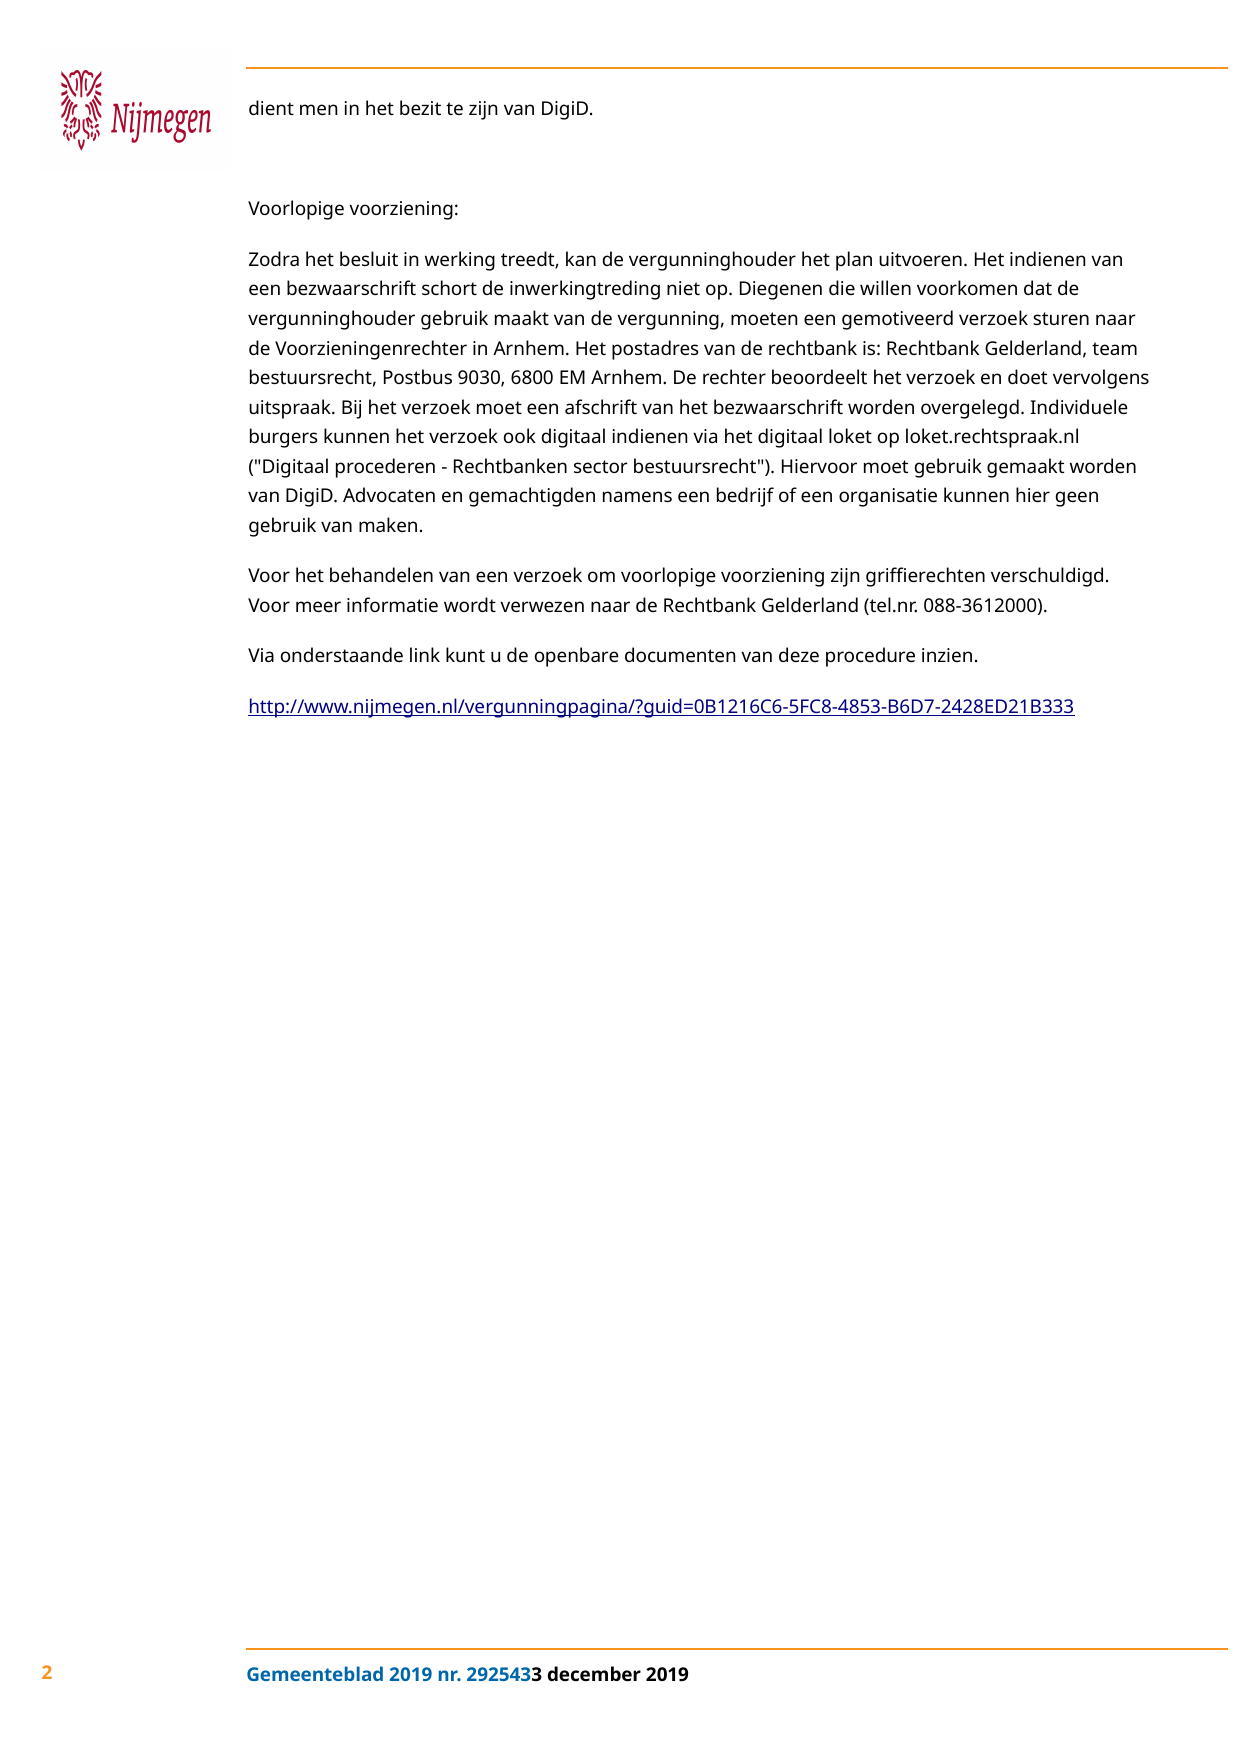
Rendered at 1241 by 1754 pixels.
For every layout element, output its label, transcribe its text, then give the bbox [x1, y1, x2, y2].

text Voorlopige voorziening: [248, 196, 1152, 221]
picture [41, 47, 231, 172]
text Zodra het besluit in werking treedt, kan de vergunninghouder het plan uitvoeren. Het indienen van een bezwaarschrift schort de inwerkingtreding niet op. Diegenen die willen voorkomen dat de vergunninghouder gebruik maakt van de vergunning, moeten een gemotiveerd verzoek sturen naar de Voorzieningenrechter in Arnhem. Het postadres van de rechtbank is: Rechtbank Gelderland, team bestuursrecht, Postbus 9030, 6800 EM Arnhem. De rechter beoordeelt het verzoek en doet vervolgens uitspraak. Bij het verzoek moet een afschrift van het bezwaarschrift worden overgelegd. Individuele burgers kunnen het verzoek ook digitaal indienen via het digitaal loket op loket.rechtspraak.nl ("Digitaal procederen - Rechtbanken sector bestuursrecht"). Hiervoor moet gebruik gemaakt worden van DigiD. Advocaten en gemachtigden namens een bedrijf of een organisatie kunnen hier geen gebruik van maken. [248, 246, 1152, 538]
text http://www.nijmegen.nl/vergunningpagina/?guid=0B1216C6-5FC8-4853-B6D7-2428ED21B333 [248, 693, 1152, 719]
text dient men in het bezit te zijn van DigiD. [248, 95, 1152, 121]
text Voor het behandelen van een verzoek om voorlopige voorziening zijn griffierechten verschuldigd. Voor meer informatie wordt verwezen naar de Rechtbank Gelderland (tel.nr. 088-3612000). [248, 563, 1152, 618]
text Via onderstaande link kunt u de openbare documenten van deze procedure inzien. [248, 643, 1152, 668]
